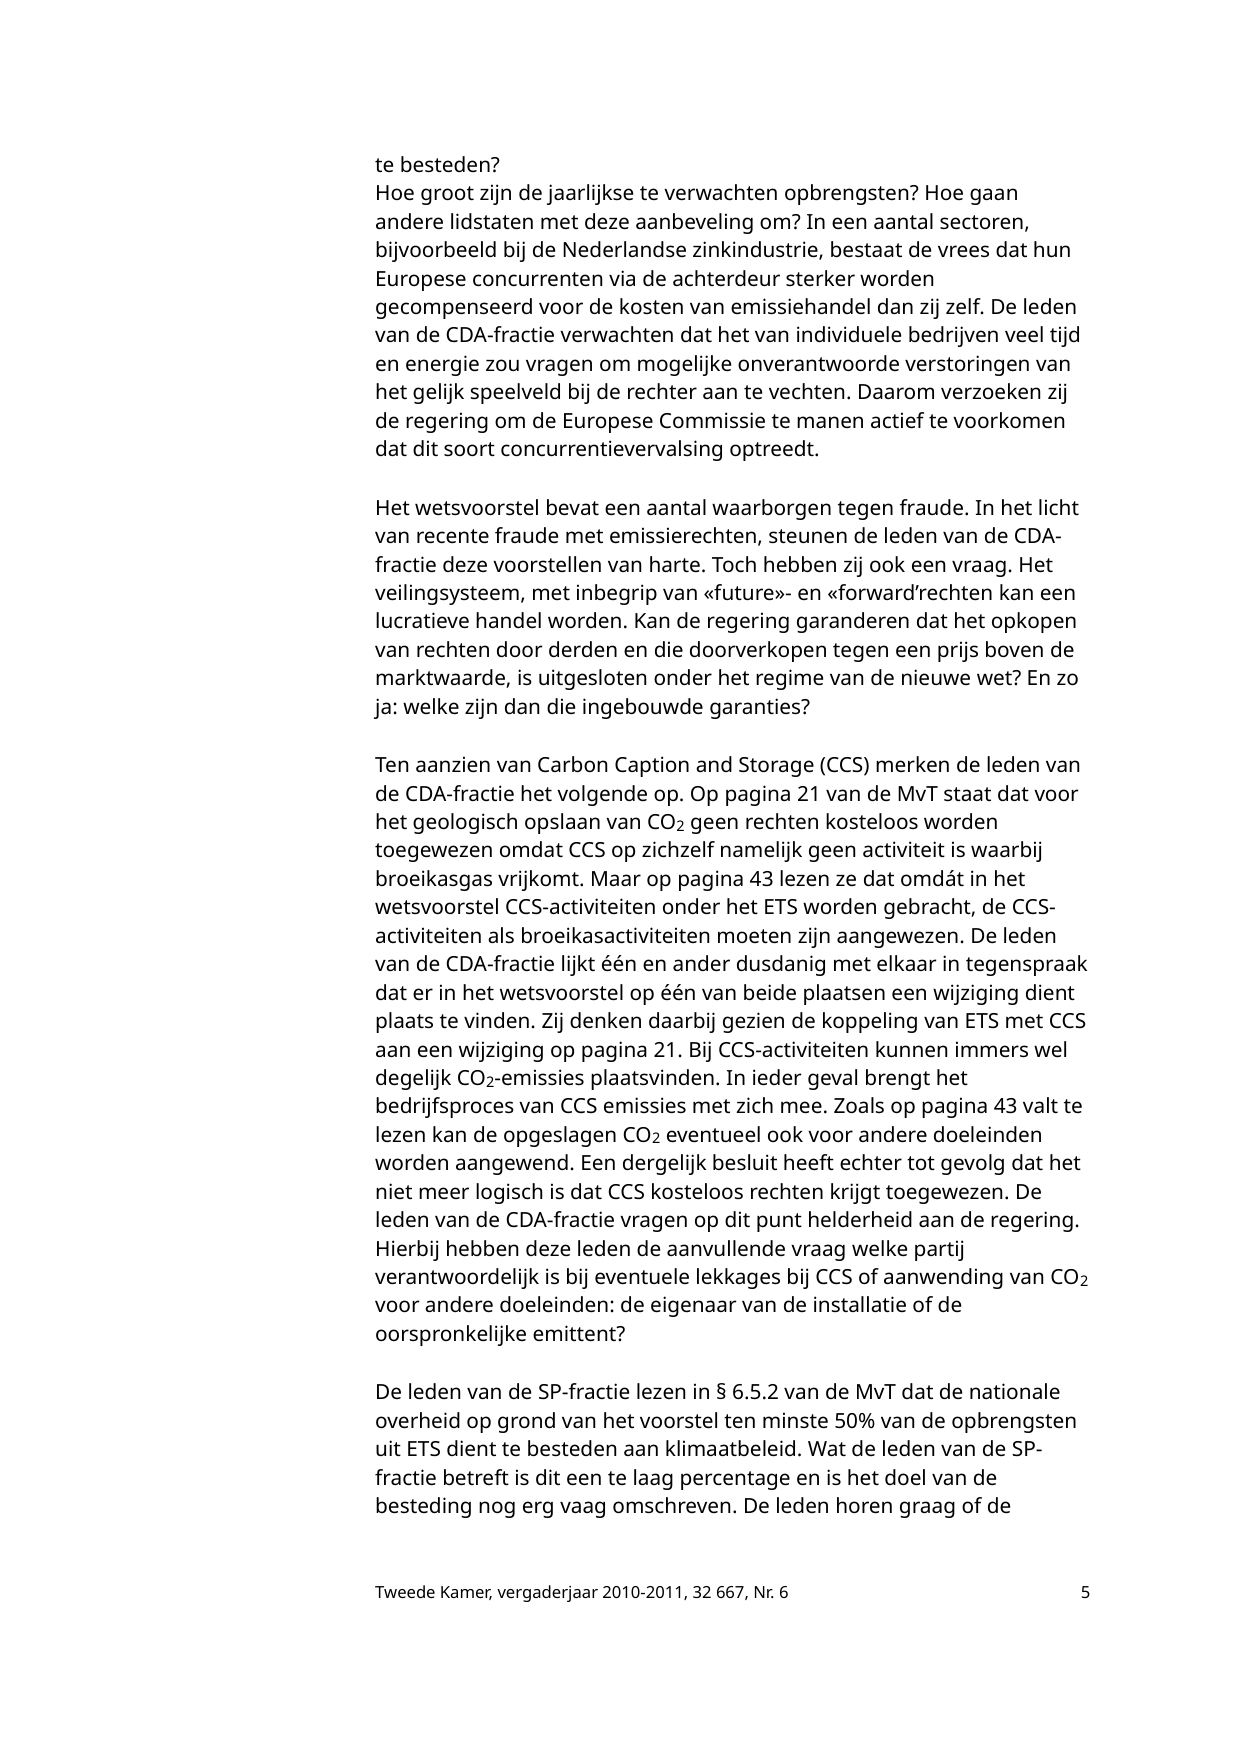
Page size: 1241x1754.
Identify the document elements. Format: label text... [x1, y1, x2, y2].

text Het wetsvoorstel bevat een aantal waarborgen tegen fraude. In het licht van recente fraude met emissierechten, steunen de leden van de CDA-fractie deze voorstellen van harte. Toch hebben zij ook een vraag. Het veilingsysteem, met inbegrip van «future»- en «forward’rechten kan een lucratieve handel worden. Kan de regering garanderen dat het opkopen van rechten door derden en die doorverkopen tegen een prijs boven de marktwaarde, is uitgesloten onder het regime van de nieuwe wet? En zo ja: welke zijn dan die ingebouwde garanties? [375, 493, 1090, 720]
text Hoe groot zijn de jaarlijkse te verwachten opbrengsten? Hoe gaan andere lidstaten met deze aanbeveling om? In een aantal sectoren, bijvoorbeeld bij de Nederlandse zinkindustrie, bestaat de vrees dat hun Europese concurrenten via de achterdeur sterker worden gecompenseerd voor de kosten van emissiehandel dan zij zelf. De leden van de CDA-fractie verwachten dat het van individuele bedrijven veel tijd en energie zou vragen om mogelijke onverantwoorde verstoringen van het gelijk speelveld bij de rechter aan te vechten. Daarom verzoeken zij de regering om de Europese Commissie te manen actief te voorkomen dat dit soort concurrentievervalsing optreedt. [375, 178, 1090, 463]
text Hierbij hebben deze leden de aanvullende vraag welke partij verantwoordelijk is bij eventuele lekkages bij CCS of aanwending van CO2 voor andere doeleinden: de eigenaar van de installatie of de oorspronkelijke emittent? [375, 1234, 1090, 1347]
text Ten aanzien van Carbon Caption and Storage (CCS) merken de leden van de CDA-fractie het volgende op. Op pagina 21 van de MvT staat dat voor het geologisch opslaan van CO2 geen rechten kosteloos worden toegewezen omdat CCS op zichzelf namelijk geen activiteit is waarbij broeikasgas vrijkomt. Maar op pagina 43 lezen ze dat omdát in het wetsvoorstel CCS-activiteiten onder het ETS worden gebracht, de CCS-activiteiten als broeikasactiviteiten moeten zijn aangewezen. De leden van de CDA-fractie lijkt één en ander dusdanig met elkaar in tegenspraak dat er in het wetsvoorstel op één van beide plaatsen een wijziging dient plaats te vinden. Zij denken daarbij gezien de koppeling van ETS met CCS aan een wijziging op pagina 21. Bij CCS-activiteiten kunnen immers wel degelijk CO2-emissies plaatsvinden. In ieder geval brengt het bedrijfsproces van CCS emissies met zich mee. Zoals op pagina 43 valt te lezen kan de opgeslagen CO2 eventueel ook voor andere doeleinden worden aangewend. Een dergelijk besluit heeft echter tot gevolg dat het niet meer logisch is dat CCS kosteloos rechten krijgt toegewezen. De leden van de CDA-fractie vragen op dit punt helderheid aan de regering. [375, 750, 1090, 1234]
text De leden van de SP-fractie lezen in § 6.5.2 van de MvT dat de nationale overheid op grond van het voorstel ten minste 50% van de opbrengsten uit ETS dient te besteden aan klimaatbeleid. Wat de leden van de SP-fractie betreft is dit een te laag percentage en is het doel van de besteding nog erg vaag omschreven. De leden horen graag of de [375, 1377, 1090, 1520]
text te besteden? [375, 150, 1090, 178]
